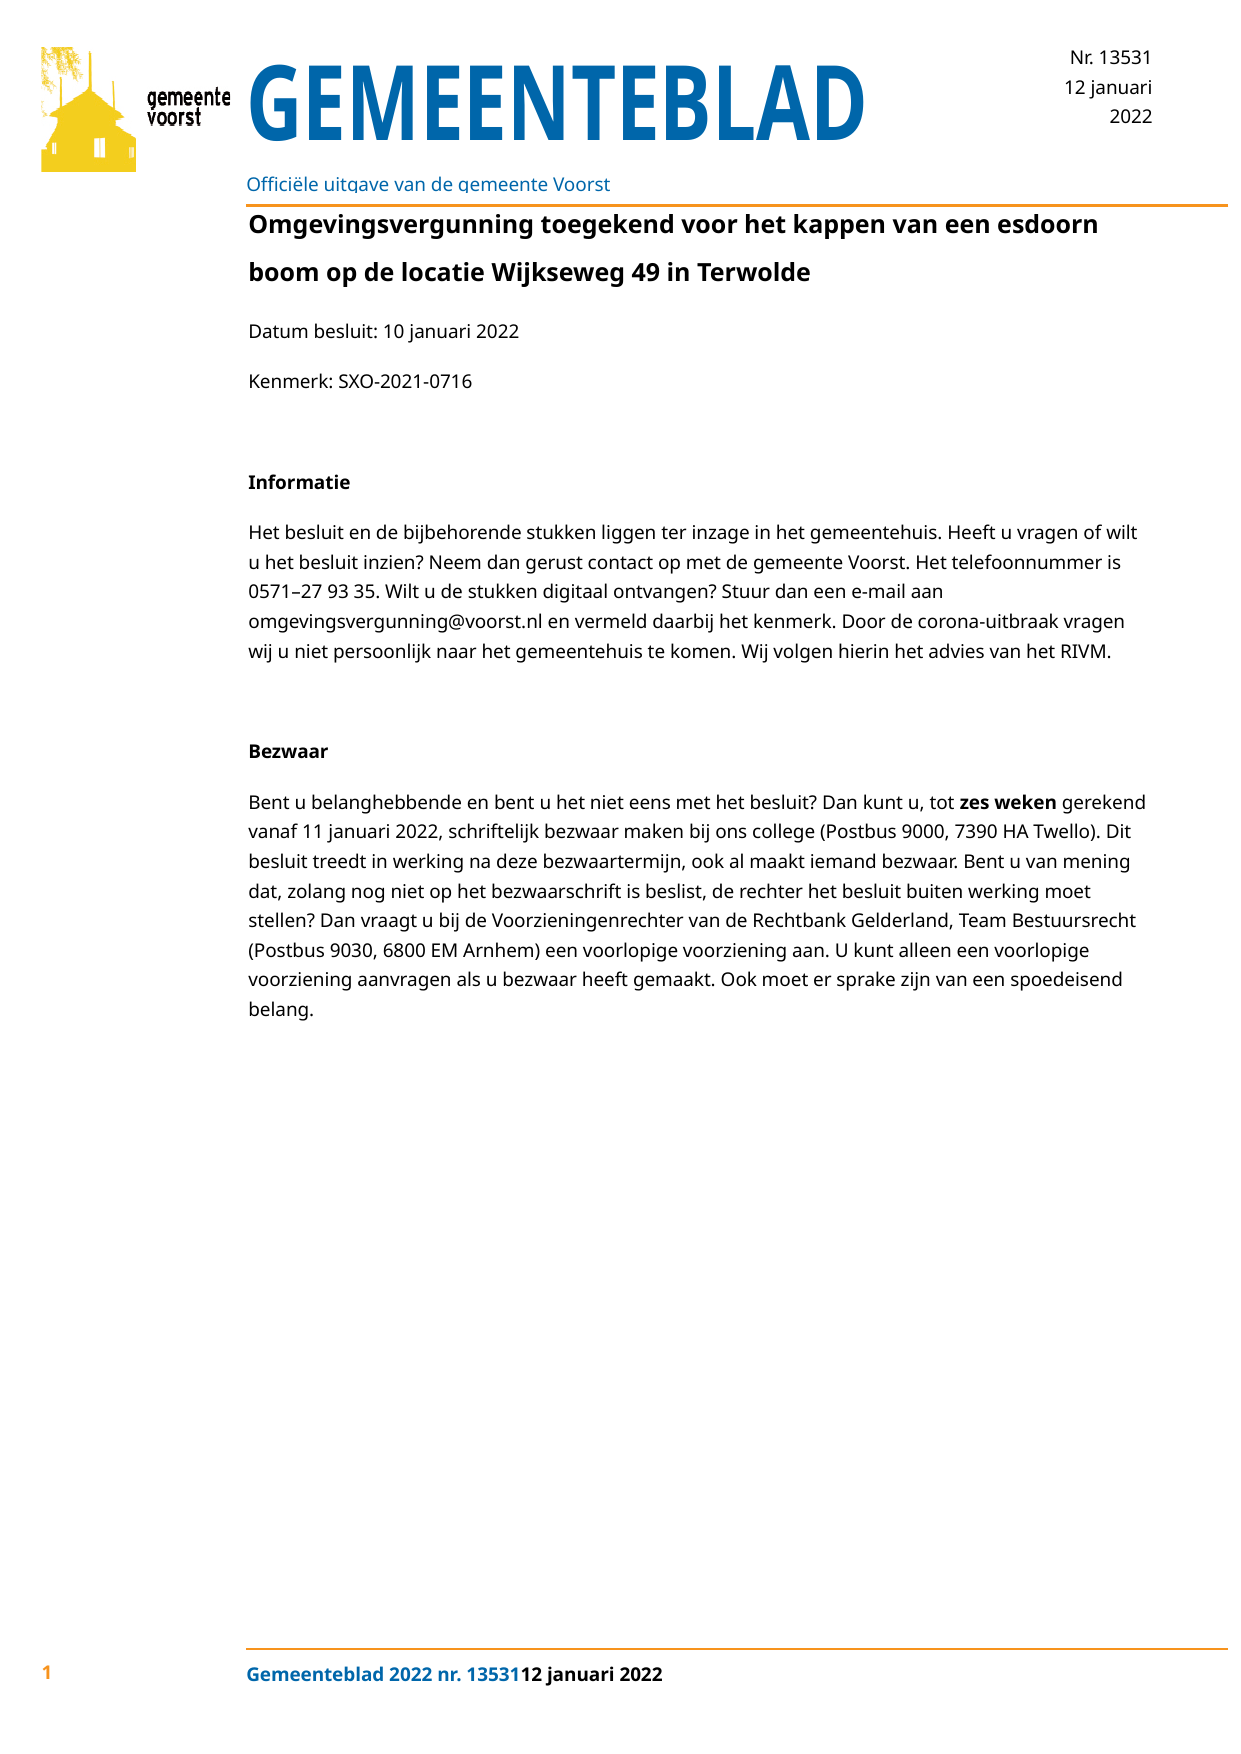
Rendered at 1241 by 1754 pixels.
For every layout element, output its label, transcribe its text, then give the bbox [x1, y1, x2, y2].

text Bent u belanghebbende en bent u het niet eens met het besluit? Dan kunt u, tot zes weken gerekend vanaf 11 januari 2022, schriftelijk bezwaar maken bij ons college (Postbus 9000, 7390 HA Twello). Dit besluit treedt in werking na deze bezwaartermijn, ook al maakt iemand bezwaar. Bent u van mening dat, zolang nog niet op het bezwaarschrift is beslist, de rechter het besluit buiten werking moet stellen? Dan vraagt u bij de Voorzieningenrechter van de Rechtbank Gelderland, Team Bestuursrecht (Postbus 9030, 6800 EM Arnhem) een voorlopige voorziening aan. U kunt alleen een voorlopige voorziening aanvragen als u bezwaar heeft gemaakt. Ook moet er sprake zijn van een spoedeisend belang. [248, 789, 1152, 1022]
text Het besluit en de bijbehorende stukken liggen ter inzage in het gemeentehuis. Heeft u vragen of wilt u het besluit inzien? Neem dan gerust contact op met de gemeente Voorst. Het telefoonnummer is 0571–27 93 35. Wilt u de stukken digitaal ontvangen? Stuur dan een e-mail aan omgevingsvergunning@voorst.nl en vermeld daarbij het kenmerk. Door de corona-uitbraak vragen wij u niet persoonlijk naar het gemeentehuis te komen. Wij volgen hierin het advies van het RIVM. [248, 519, 1152, 664]
text Bezwaar [248, 739, 1152, 764]
text Datum besluit: 10 januari 2022 [248, 318, 1152, 344]
text Omgevingsvergunning toegekend voor het kappen van een esdoorn boom op de locatie Wijkseweg 49 in Terwolde [248, 207, 1152, 288]
text Informatie [248, 469, 1152, 495]
text Kenmerk: SXO-2021-0716 [248, 368, 1152, 394]
picture [41, 47, 231, 172]
